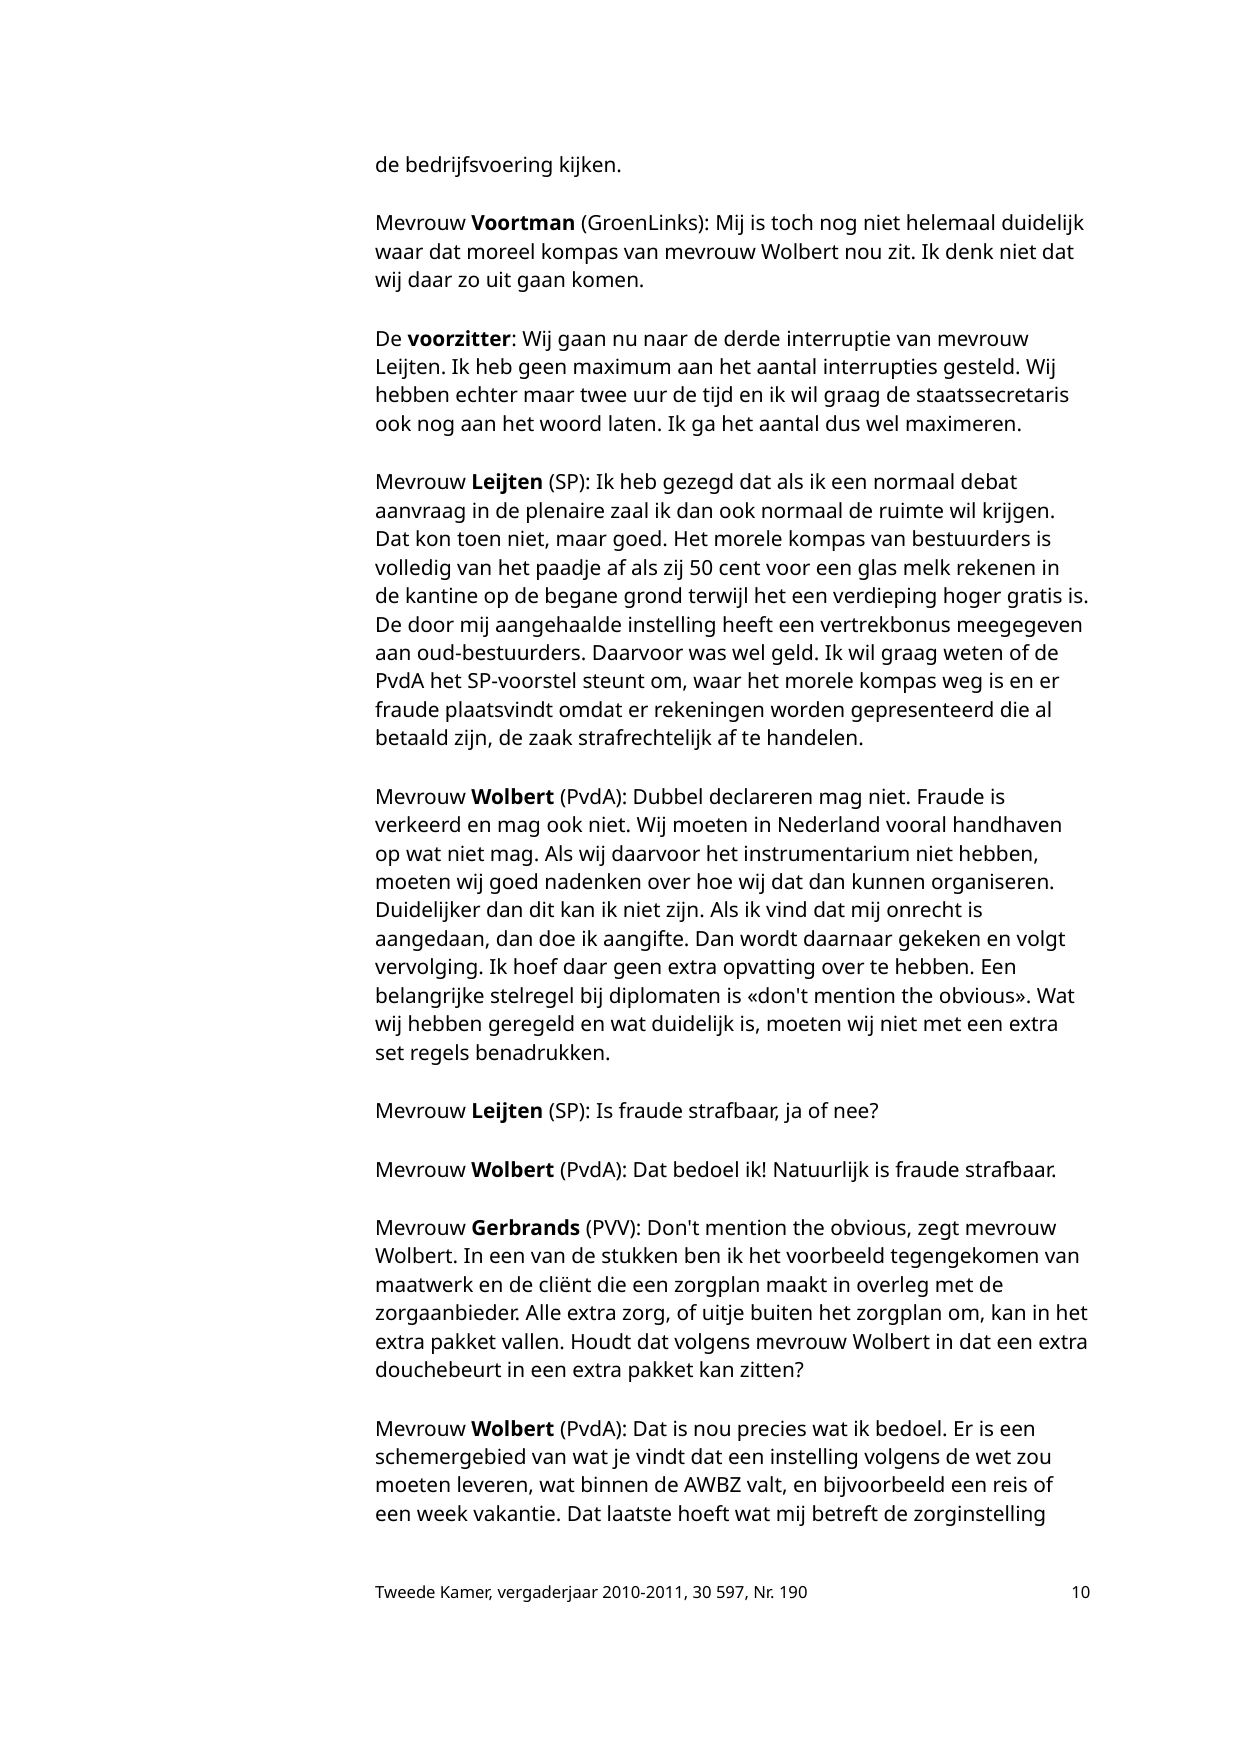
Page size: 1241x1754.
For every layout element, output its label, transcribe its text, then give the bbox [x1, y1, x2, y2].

text Mevrouw Wolbert (PvdA): Dat is nou precies wat ik bedoel. Er is een schemergebied van wat je vindt dat een instelling volgens de wet zou moeten leveren, wat binnen de AWBZ valt, en bijvoorbeeld een reis of een week vakantie. Dat laatste hoeft wat mij betreft de zorginstelling [375, 1414, 1090, 1527]
text Mevrouw Leijten (SP): Is fraude strafbaar, ja of nee? [375, 1096, 1090, 1125]
text Mevrouw Gerbrands (PVV): Don't mention the obvious, zegt mevrouw Wolbert. In een van de stukken ben ik het voorbeeld tegengekomen van maatwerk en de cliënt die een zorgplan maakt in overleg met de zorgaanbieder. Alle extra zorg, of uitje buiten het zorgplan om, kan in het extra pakket vallen. Houdt dat volgens mevrouw Wolbert in dat een extra douchebeurt in een extra pakket kan zitten? [375, 1213, 1090, 1384]
text Mevrouw Leijten (SP): Ik heb gezegd dat als ik een normaal debat aanvraag in de plenaire zaal ik dan ook normaal de ruimte wil krijgen. Dat kon toen niet, maar goed. Het morele kompas van bestuurders is volledig van het paadje af als zij 50 cent voor een glas melk rekenen in de kantine op de begane grond terwijl het een verdieping hoger gratis is. De door mij aangehaalde instelling heeft een vertrekbonus meegegeven aan oud-bestuurders. Daarvoor was wel geld. Ik wil graag weten of de PvdA het SP-voorstel steunt om, waar het morele kompas weg is en er fraude plaatsvindt omdat er rekeningen worden gepresenteerd die al betaald zijn, de zaak strafrechtelijk af te handelen. [375, 467, 1090, 752]
text Mevrouw Wolbert (PvdA): Dat bedoel ik! Natuurlijk is fraude strafbaar. [375, 1155, 1090, 1183]
text De voorzitter: Wij gaan nu naar de derde interruptie van mevrouw Leijten. Ik heb geen maximum aan het aantal interrupties gesteld. Wij hebben echter maar twee uur de tijd en ik wil graag de staatssecretaris ook nog aan het woord laten. Ik ga het aantal dus wel maximeren. [375, 324, 1090, 437]
text de bedrijfsvoering kijken. [375, 150, 1090, 178]
text Mevrouw Wolbert (PvdA): Dubbel declareren mag niet. Fraude is verkeerd en mag ook niet. Wij moeten in Nederland vooral handhaven op wat niet mag. Als wij daarvoor het instrumentarium niet hebben, moeten wij goed nadenken over hoe wij dat dan kunnen organiseren. Duidelijker dan dit kan ik niet zijn. Als ik vind dat mij onrecht is aangedaan, dan doe ik aangifte. Dan wordt daarnaar gekeken en volgt vervolging. Ik hoef daar geen extra opvatting over te hebben. Een belangrijke stelregel bij diplomaten is «don't mention the obvious». Wat wij hebben geregeld en wat duidelijk is, moeten wij niet met een extra set regels benadrukken. [375, 782, 1090, 1066]
text Mevrouw Voortman (GroenLinks): Mij is toch nog niet helemaal duidelijk waar dat moreel kompas van mevrouw Wolbert nou zit. Ik denk niet dat wij daar zo uit gaan komen. [375, 208, 1090, 294]
